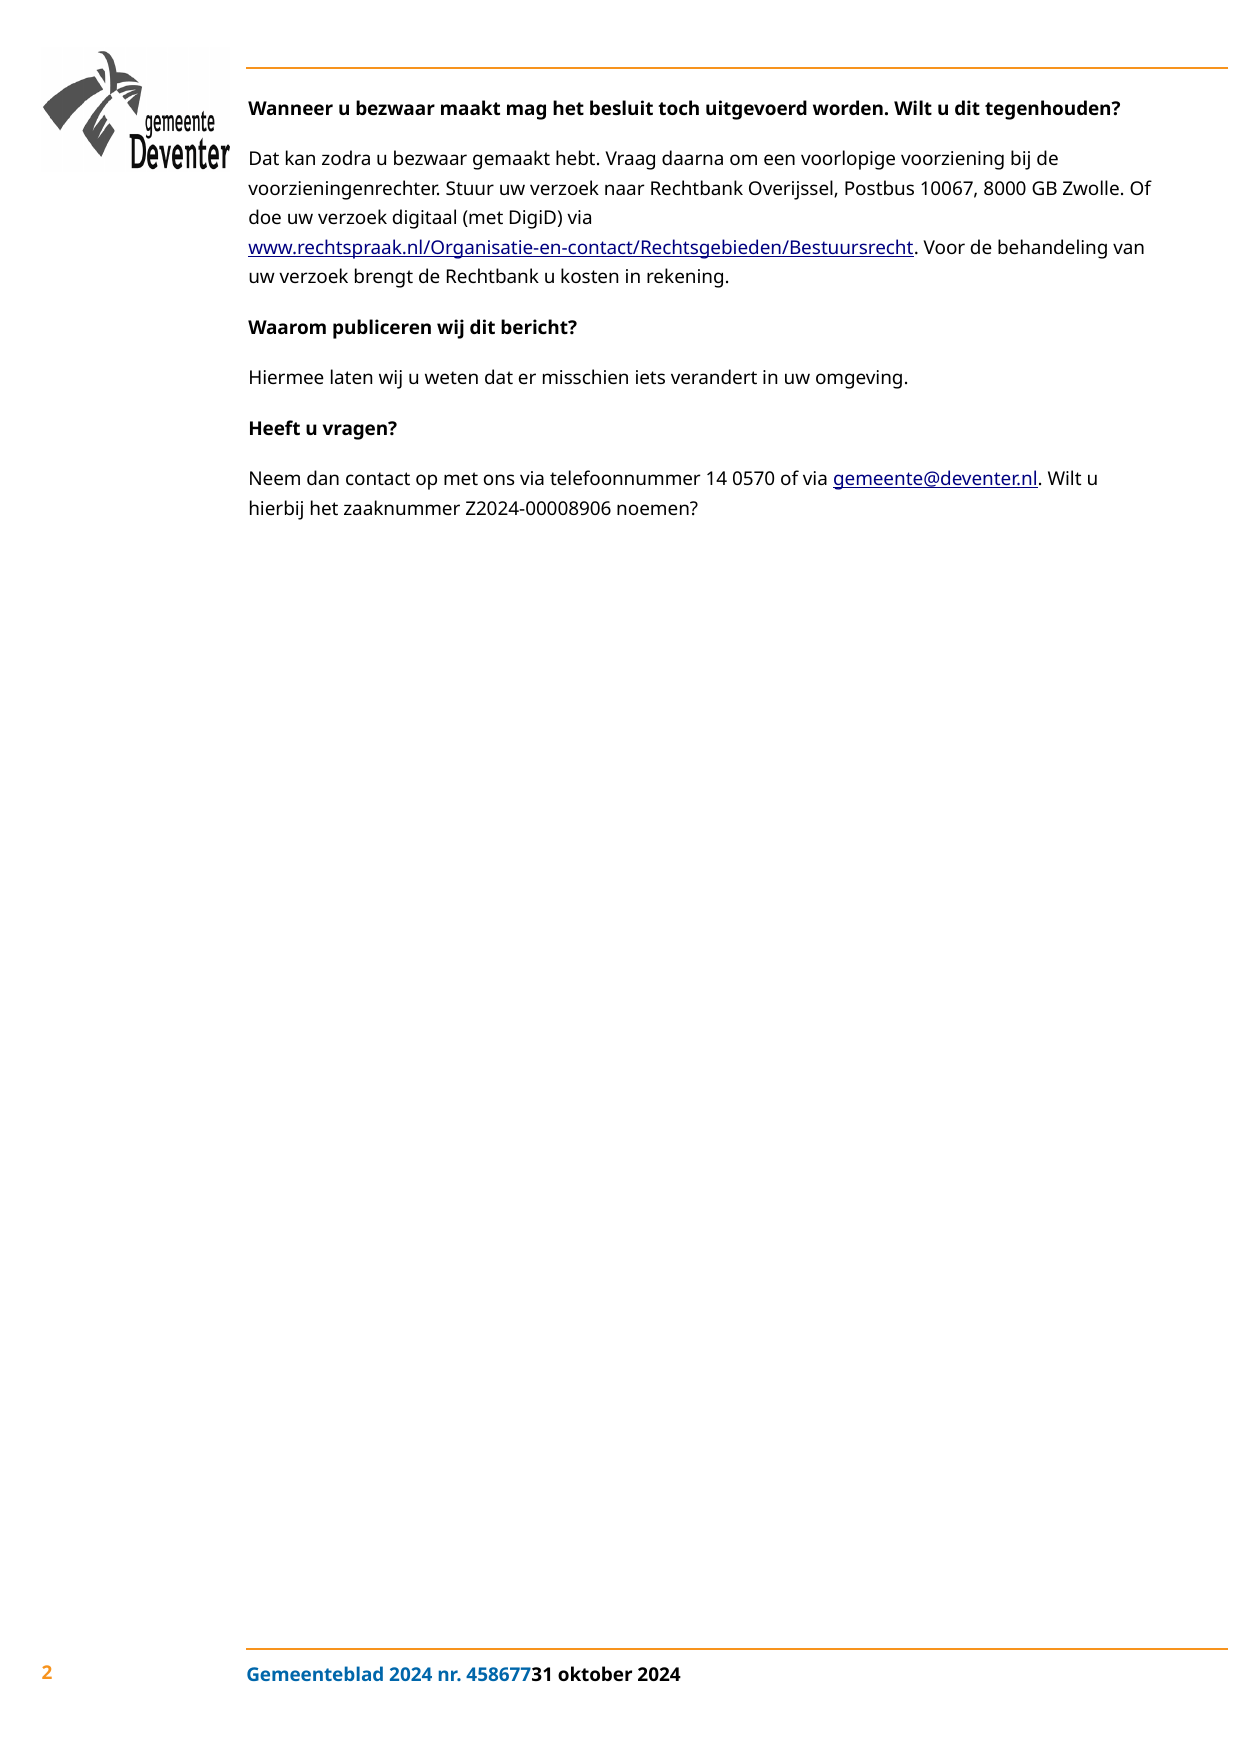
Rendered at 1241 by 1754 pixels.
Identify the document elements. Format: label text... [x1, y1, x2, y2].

text Dat kan zodra u bezwaar gemaakt hebt. Vraag daarna om een voorlopige voorziening bij de voorzieningenrechter. Stuur uw verzoek naar Rechtbank Overijssel, Postbus 10067, 8000 GB Zwolle. Of doe uw verzoek digitaal (met DigiD) via www.rechtspraak.nl/Organisatie-en-contact/Rechtsgebieden/Bestuursrecht. Voor de behandeling van uw verzoek brengt de Rechtbank u kosten in rekening. [248, 145, 1152, 289]
text Waarom publiceren wij dit bericht? [248, 314, 1152, 340]
picture [41, 47, 231, 172]
text Neem dan contact op met ons via telefoonnummer 14 0570 of via gemeente@deventer.nl. Wilt u hierbij het zaaknummer Z2024-00008906 noemen? [248, 465, 1152, 521]
text Wanneer u bezwaar maakt mag het besluit toch uitgevoerd worden. Wilt u dit tegenhouden? [248, 95, 1152, 121]
text Hiermee laten wij u weten dat er misschien iets verandert in uw omgeving. [248, 364, 1152, 390]
text Heeft u vragen? [248, 415, 1152, 441]
